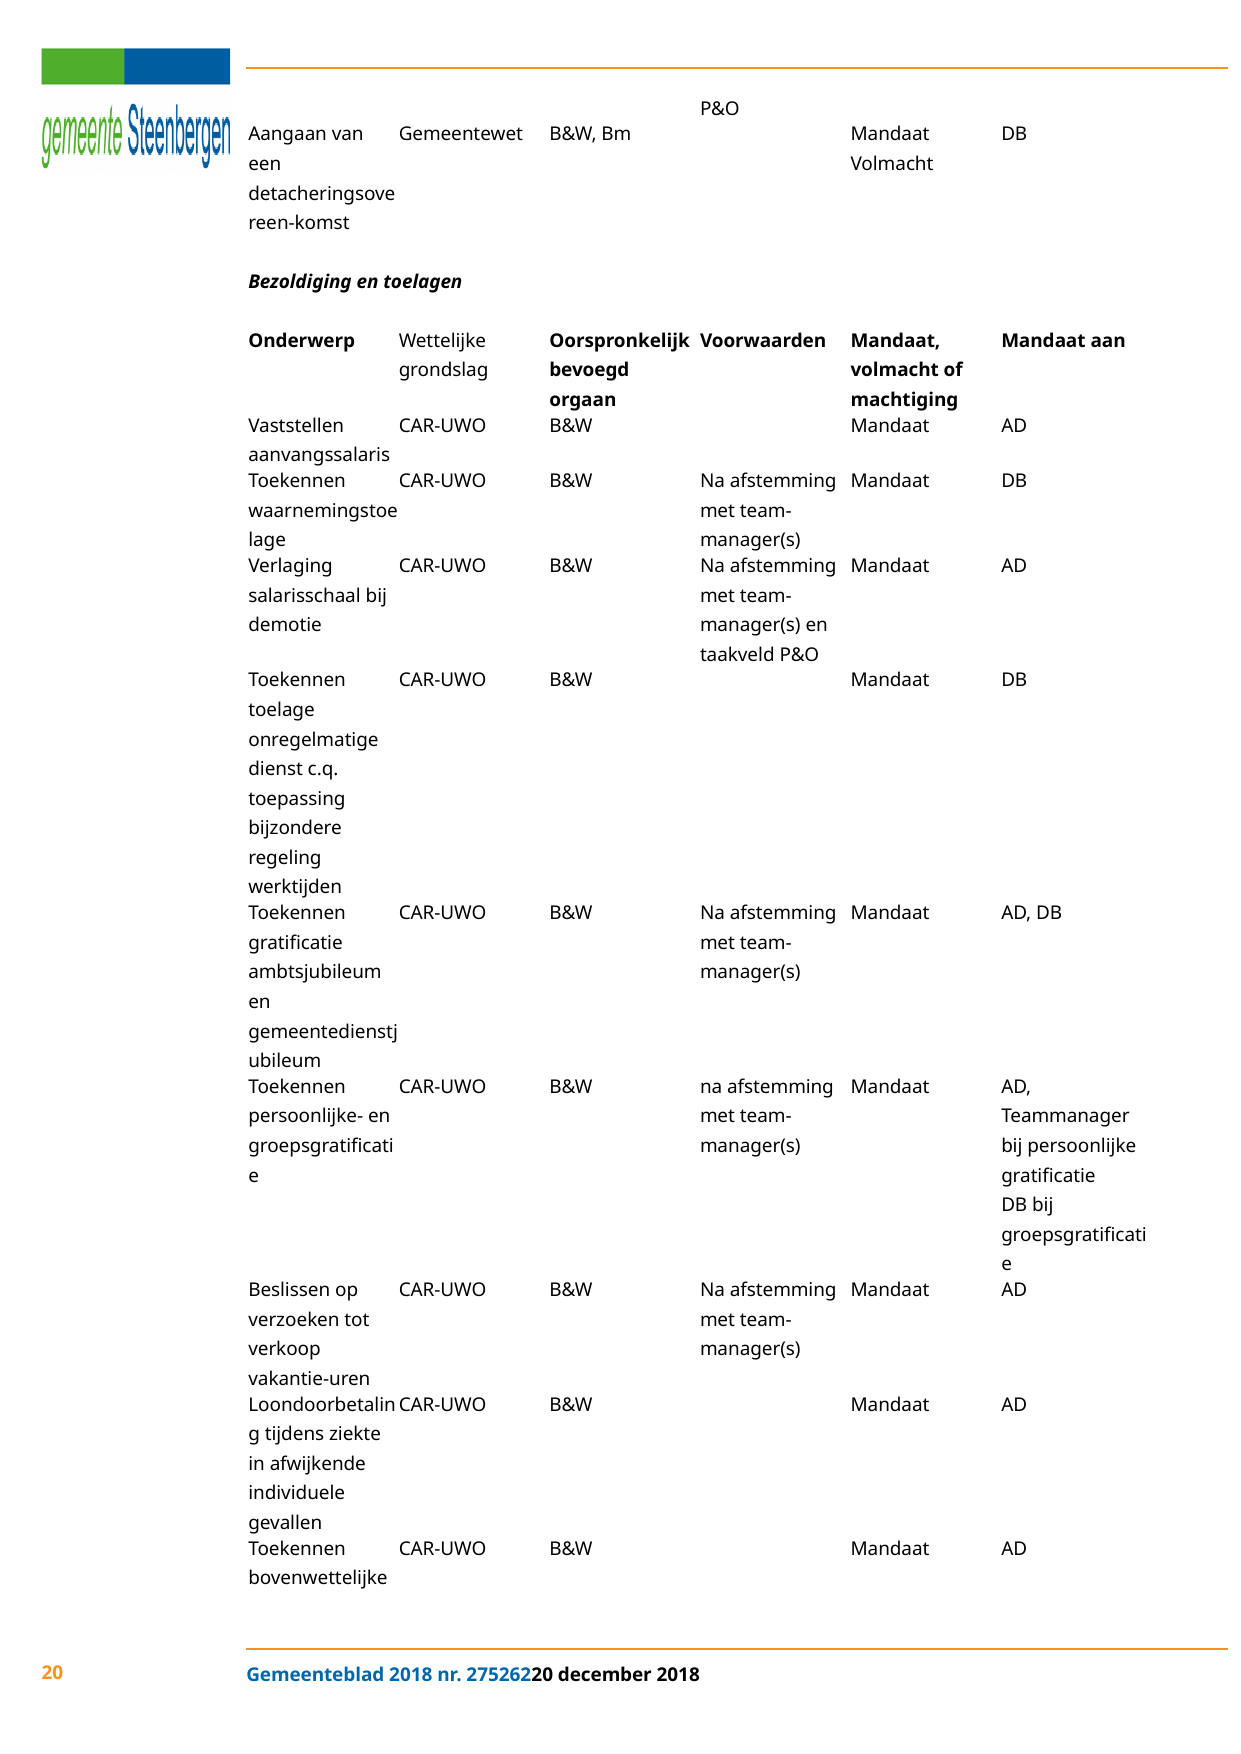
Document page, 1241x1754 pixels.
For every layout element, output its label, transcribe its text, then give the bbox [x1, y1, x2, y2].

table_cell Mandaat [850, 900, 1001, 1073]
table_header Oorspronkelijk bevoegd orgaan [549, 327, 700, 412]
table_cell B&W [549, 552, 700, 667]
table_cell DB [1001, 667, 1152, 899]
table_cell CAR-UWO [399, 467, 549, 552]
table_cell AD [1001, 1276, 1152, 1391]
table_cell [549, 95, 700, 121]
table_cell CAR-UWO [399, 412, 549, 467]
table_cell Loondoorbetaling tijdens ziekte in afwijkende individuele gevallen [248, 1391, 398, 1535]
table_cell [700, 121, 850, 235]
table_header Onderwerp [248, 327, 398, 412]
table_cell B&W [549, 412, 700, 467]
table_header Mandaat aan [1001, 327, 1152, 412]
table_cell AD [1001, 1391, 1152, 1535]
table_cell AD, Teammanager bij persoonlijke gratificatie DB bij groepsgratificatie [1001, 1073, 1152, 1276]
table_cell Mandaat [850, 467, 1001, 552]
table_cell Toekennen gratificatie ambtsjubileum en gemeentedienstjubileum [248, 900, 398, 1073]
table_cell DB [1001, 121, 1152, 235]
table_cell B&W [549, 1276, 700, 1391]
table_cell B&W [549, 467, 700, 552]
table_cell CAR-UWO [399, 1535, 549, 1590]
table_cell AD [1001, 552, 1152, 667]
table_cell Na afstemming met team-manager(s) [700, 1276, 850, 1391]
table_cell Na afstemming met team-manager(s) [700, 900, 850, 1073]
table_cell [700, 1535, 850, 1590]
table_cell Toekennen persoonlijke- en groepsgratificatie [248, 1073, 398, 1276]
table_cell CAR-UWO [399, 1391, 549, 1535]
table_cell [248, 95, 398, 121]
table_cell Beslissen op verzoeken tot verkoop vakantie-uren [248, 1276, 398, 1391]
table_cell Aangaan van een detacheringsovereen-komst [248, 121, 398, 235]
table_cell B&W [549, 1535, 700, 1590]
table_cell [1001, 95, 1152, 121]
table_cell Toekennen toelage onregelmatige dienst c.q. toepassing bijzondere regeling werktijden [248, 667, 398, 899]
table_cell AD [1001, 412, 1152, 467]
table_header Voorwaarden [700, 327, 850, 412]
table_cell [700, 1391, 850, 1535]
table_cell DB [1001, 467, 1152, 552]
table_cell Toekennen bovenwettelijke [248, 1535, 398, 1590]
table_cell B&W [549, 900, 700, 1073]
table_cell [399, 95, 549, 121]
table_cell Mandaat [850, 412, 1001, 467]
table_cell Toekennen waarnemingstoelage [248, 467, 398, 552]
text Bezoldiging en toelagen [248, 268, 1152, 293]
table_cell CAR-UWO [399, 1073, 549, 1276]
table_cell CAR-UWO [399, 1276, 549, 1391]
table_cell Na afstemming met team-manager(s) en taakveld P&O [700, 552, 850, 667]
table_cell Mandaat [850, 1535, 1001, 1590]
table_cell P&O [700, 95, 850, 121]
table_cell B&W [549, 1391, 700, 1535]
table_cell CAR-UWO [399, 900, 549, 1073]
table_cell B&W [549, 1073, 700, 1276]
table_cell Mandaat [850, 1073, 1001, 1276]
table_cell [700, 412, 850, 467]
table_cell B&W, Bm [549, 121, 700, 235]
table_cell Mandaat Volmacht [850, 121, 1001, 235]
table_cell CAR-UWO [399, 667, 549, 899]
table_cell Mandaat [850, 1391, 1001, 1535]
table_cell Na afstemming met team-manager(s) [700, 467, 850, 552]
table_cell Mandaat [850, 667, 1001, 899]
picture [41, 47, 231, 172]
table_cell Vaststellen aanvangssalaris [248, 412, 398, 467]
table_cell Verlaging salarisschaal bij demotie [248, 552, 398, 667]
table_cell AD [1001, 1535, 1152, 1590]
table_cell Mandaat [850, 1276, 1001, 1391]
table_cell B&W [549, 667, 700, 899]
table_cell [850, 95, 1001, 121]
table_cell Gemeentewet [399, 121, 549, 235]
table_cell CAR-UWO [399, 552, 549, 667]
table_cell AD, DB [1001, 900, 1152, 1073]
table_cell Mandaat [850, 552, 1001, 667]
table_header Mandaat, volmacht of machtiging [850, 327, 1001, 412]
table_header Wettelijke grondslag [399, 327, 549, 412]
table_cell [700, 667, 850, 899]
table_cell na afstemming met team-manager(s) [700, 1073, 850, 1276]
